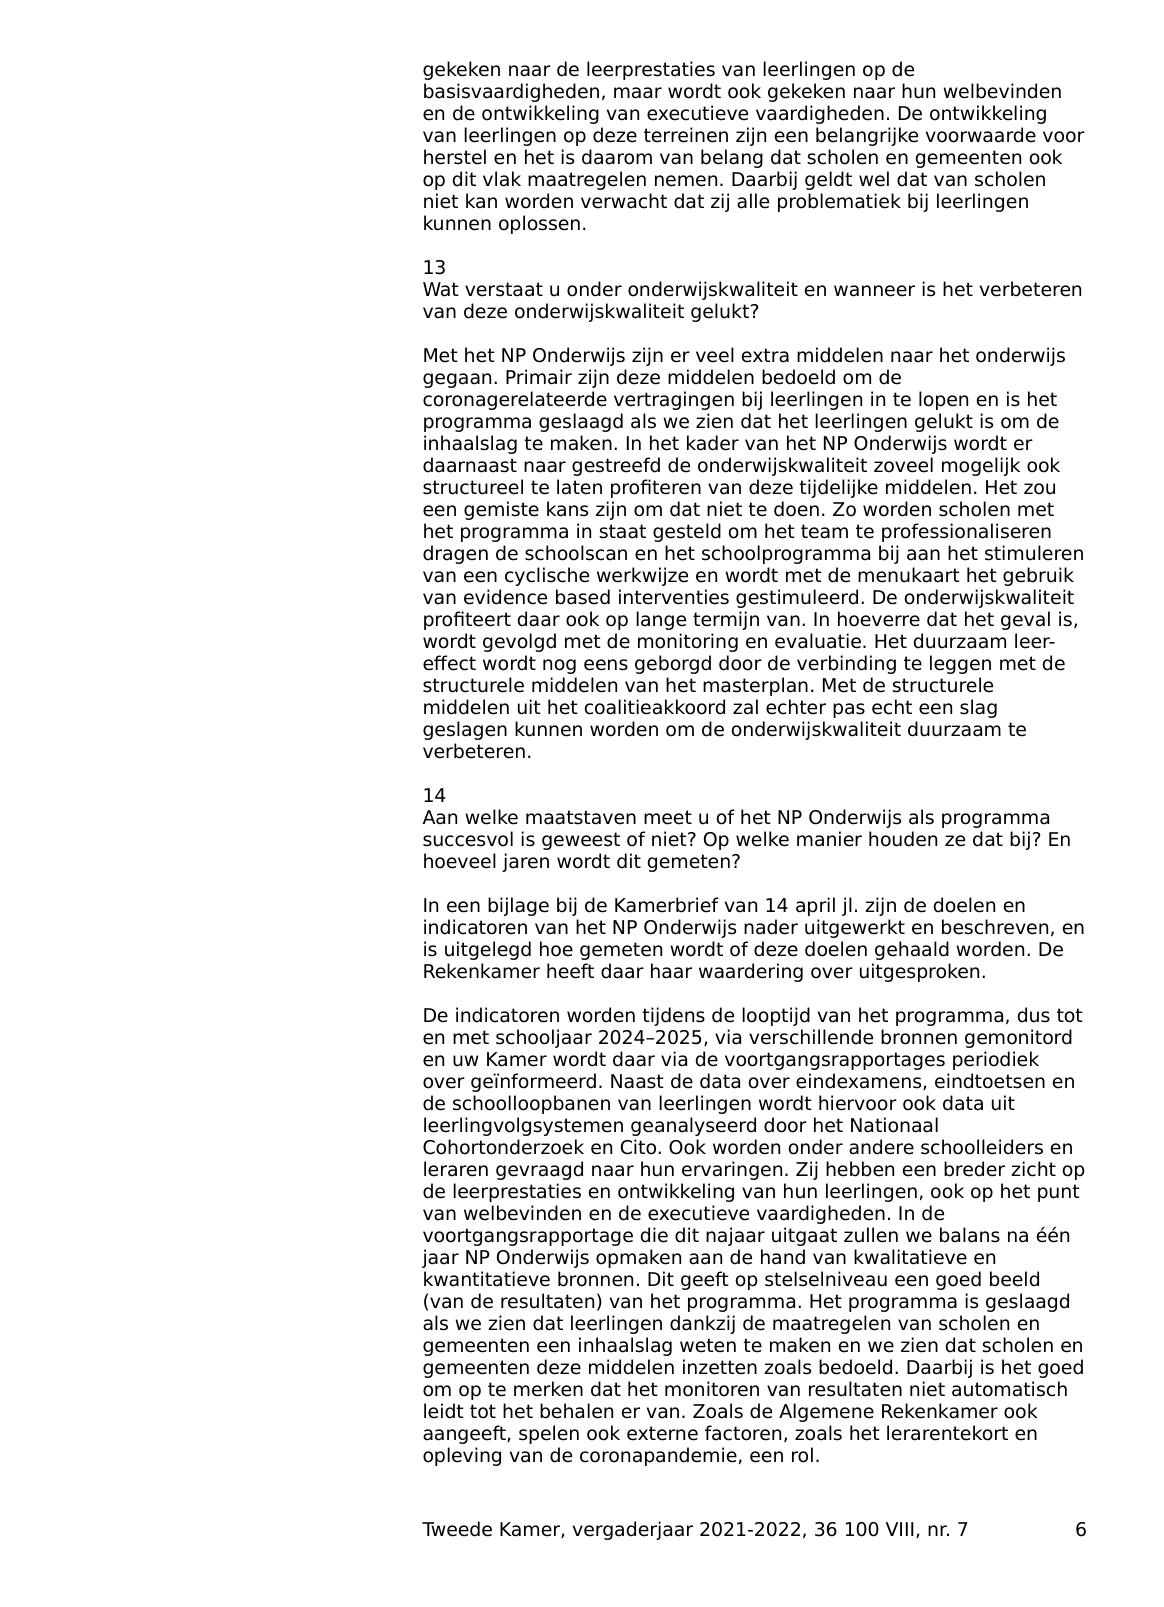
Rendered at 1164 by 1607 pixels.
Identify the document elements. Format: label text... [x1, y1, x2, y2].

text gekeken naar de leerprestaties van leerlingen op de basisvaardigheden, maar wordt ook gekeken naar hun welbevinden en de ontwikkeling van executieve vaardigheden. De ontwikkeling van leerlingen op deze terreinen zijn een belangrijke voorwaarde voor herstel en het is daarom van belang dat scholen en gemeenten ook op dit vlak maatregelen nemen. Daarbij geldt wel dat van scholen niet kan worden verwacht dat zij alle problematiek bij leerlingen kunnen oplossen. [422, 59, 1087, 235]
text 14 [422, 785, 1087, 807]
text In een bijlage bij de Kamerbrief van 14 april jl. zijn de doelen en indicatoren van het NP Onderwijs nader uitgewerkt en beschreven, en is uitgelegd hoe gemeten wordt of deze doelen gehaald worden. De Rekenkamer heeft daar haar waardering over uitgesproken. [422, 895, 1087, 983]
text 13 [422, 257, 1087, 279]
text De indicatoren worden tijdens de looptijd van het programma, dus tot en met schooljaar 2024–2025, via verschillende bronnen gemonitord en uw Kamer wordt daar via de voortgangsrapportages periodiek over geïnformeerd. Naast de data over eindexamens, eindtoetsen en de schoolloopbanen van leerlingen wordt hiervoor ook data uit leerlingvolgsystemen geanalyseerd door het Nationaal Cohortonderzoek en Cito. Ook worden onder andere schoolleiders en leraren gevraagd naar hun ervaringen. Zij hebben een breder zicht op de leerprestaties en ontwikkeling van hun leerlingen, ook op het punt van welbevinden en de executieve vaardigheden. In de voortgangsrapportage die dit najaar uitgaat zullen we balans na één jaar NP Onderwijs opmaken aan de hand van kwalitatieve en kwantitatieve bronnen. Dit geeft op stelselniveau een goed beeld (van de resultaten) van het programma. Het programma is geslaagd als we zien dat leerlingen dankzij de maatregelen van scholen en gemeenten een inhaalslag weten te maken en we zien dat scholen en gemeenten deze middelen inzetten zoals bedoeld. Daarbij is het goed om op te merken dat het monitoren van resultaten niet automatisch leidt tot het behalen er van. Zoals de Algemene Rekenkamer ook aangeeft, spelen ook externe factoren, zoals het lerarentekort en opleving van de coronapandemie, een rol. [422, 1005, 1087, 1467]
text Met het NP Onderwijs zijn er veel extra middelen naar het onderwijs gegaan. Primair zijn deze middelen bedoeld om de coronagerelateerde vertragingen bij leerlingen in te lopen en is het programma geslaagd als we zien dat het leerlingen gelukt is om de inhaalslag te maken. In het kader van het NP Onderwijs wordt er daarnaast naar gestreefd de onderwijskwaliteit zoveel mogelijk ook structureel te laten profiteren van deze tijdelijke middelen. Het zou een gemiste kans zijn om dat niet te doen. Zo worden scholen met het programma in staat gesteld om het team te professionaliseren dragen de schoolscan en het schoolprogramma bij aan het stimuleren van een cyclische werkwijze en wordt met de menukaart het gebruik van evidence based interventies gestimuleerd. De onderwijskwaliteit profiteert daar ook op lange termijn van. In hoeverre dat het geval is, wordt gevolgd met de monitoring en evaluatie. Het duurzaam leer-effect wordt nog eens geborgd door de verbinding te leggen met de structurele middelen van het masterplan. Met de structurele middelen uit het coalitieakkoord zal echter pas echt een slag geslagen kunnen worden om de onderwijskwaliteit duurzaam te verbeteren. [422, 345, 1087, 763]
text Aan welke maatstaven meet u of het NP Onderwijs als programma succesvol is geweest of niet? Op welke manier houden ze dat bij? En hoeveel jaren wordt dit gemeten? [422, 807, 1087, 873]
text Wat verstaat u onder onderwijskwaliteit en wanneer is het verbeteren van deze onderwijskwaliteit gelukt? [422, 279, 1087, 323]
